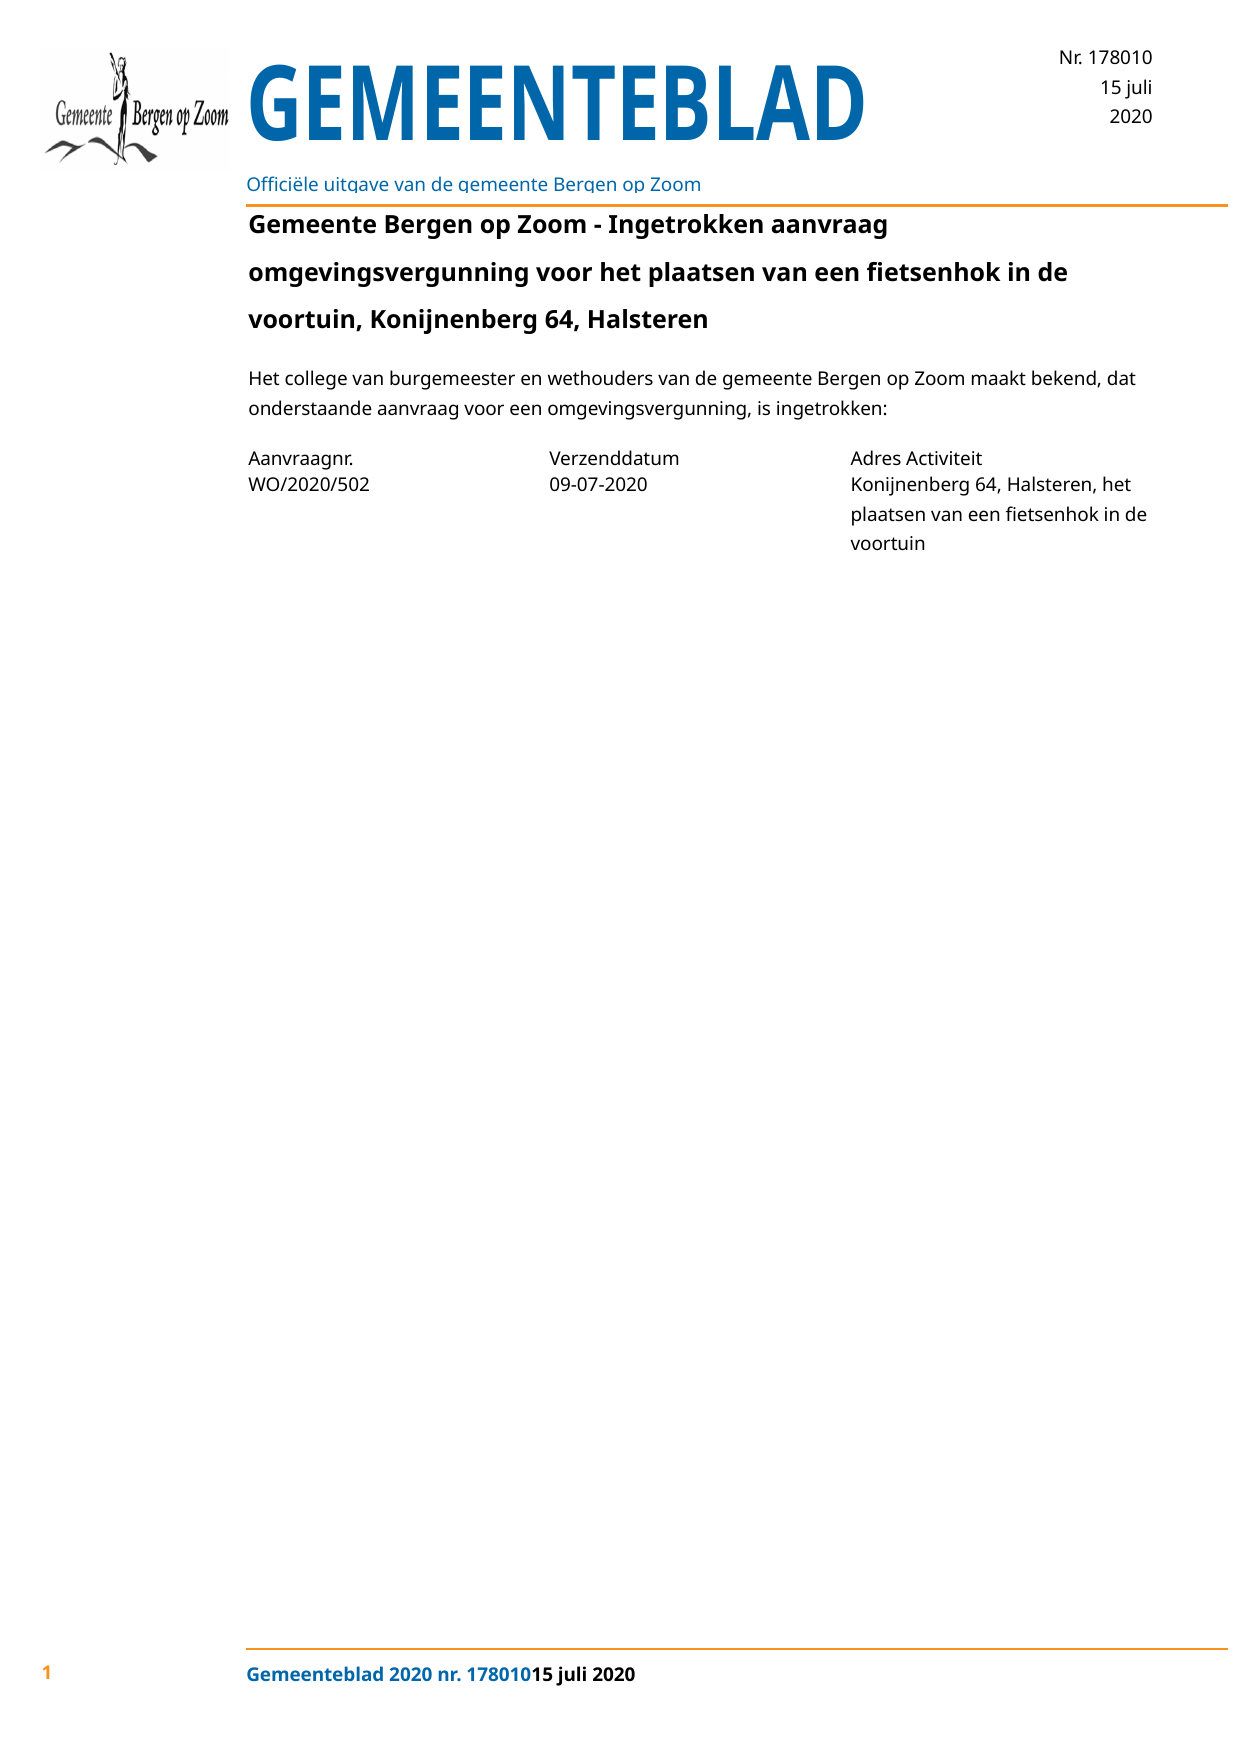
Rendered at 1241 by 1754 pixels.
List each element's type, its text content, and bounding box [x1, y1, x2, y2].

table_cell 09-07-2020 [549, 471, 850, 556]
picture [41, 47, 231, 172]
table_header Verzenddatum [549, 446, 850, 471]
table_cell Konijnenberg 64, Halsteren, het plaatsen van een fietsenhok in de voortuin [850, 471, 1152, 556]
table_cell WO/2020/502 [248, 471, 549, 556]
table_header Aanvraagnr. [248, 446, 549, 471]
text Het college van burgemeester en wethouders van de gemeente Bergen op Zoom maakt bekend, dat onderstaande aanvraag voor een omgevingsvergunning, is ingetrokken: [248, 366, 1152, 421]
text Gemeente Bergen op Zoom - Ingetrokken aanvraag omgevingsvergunning voor het plaatsen van een fietsenhok in de voortuin, Konijnenberg 64, Halsteren [248, 207, 1152, 336]
table_header Adres Activiteit [850, 446, 1152, 471]
